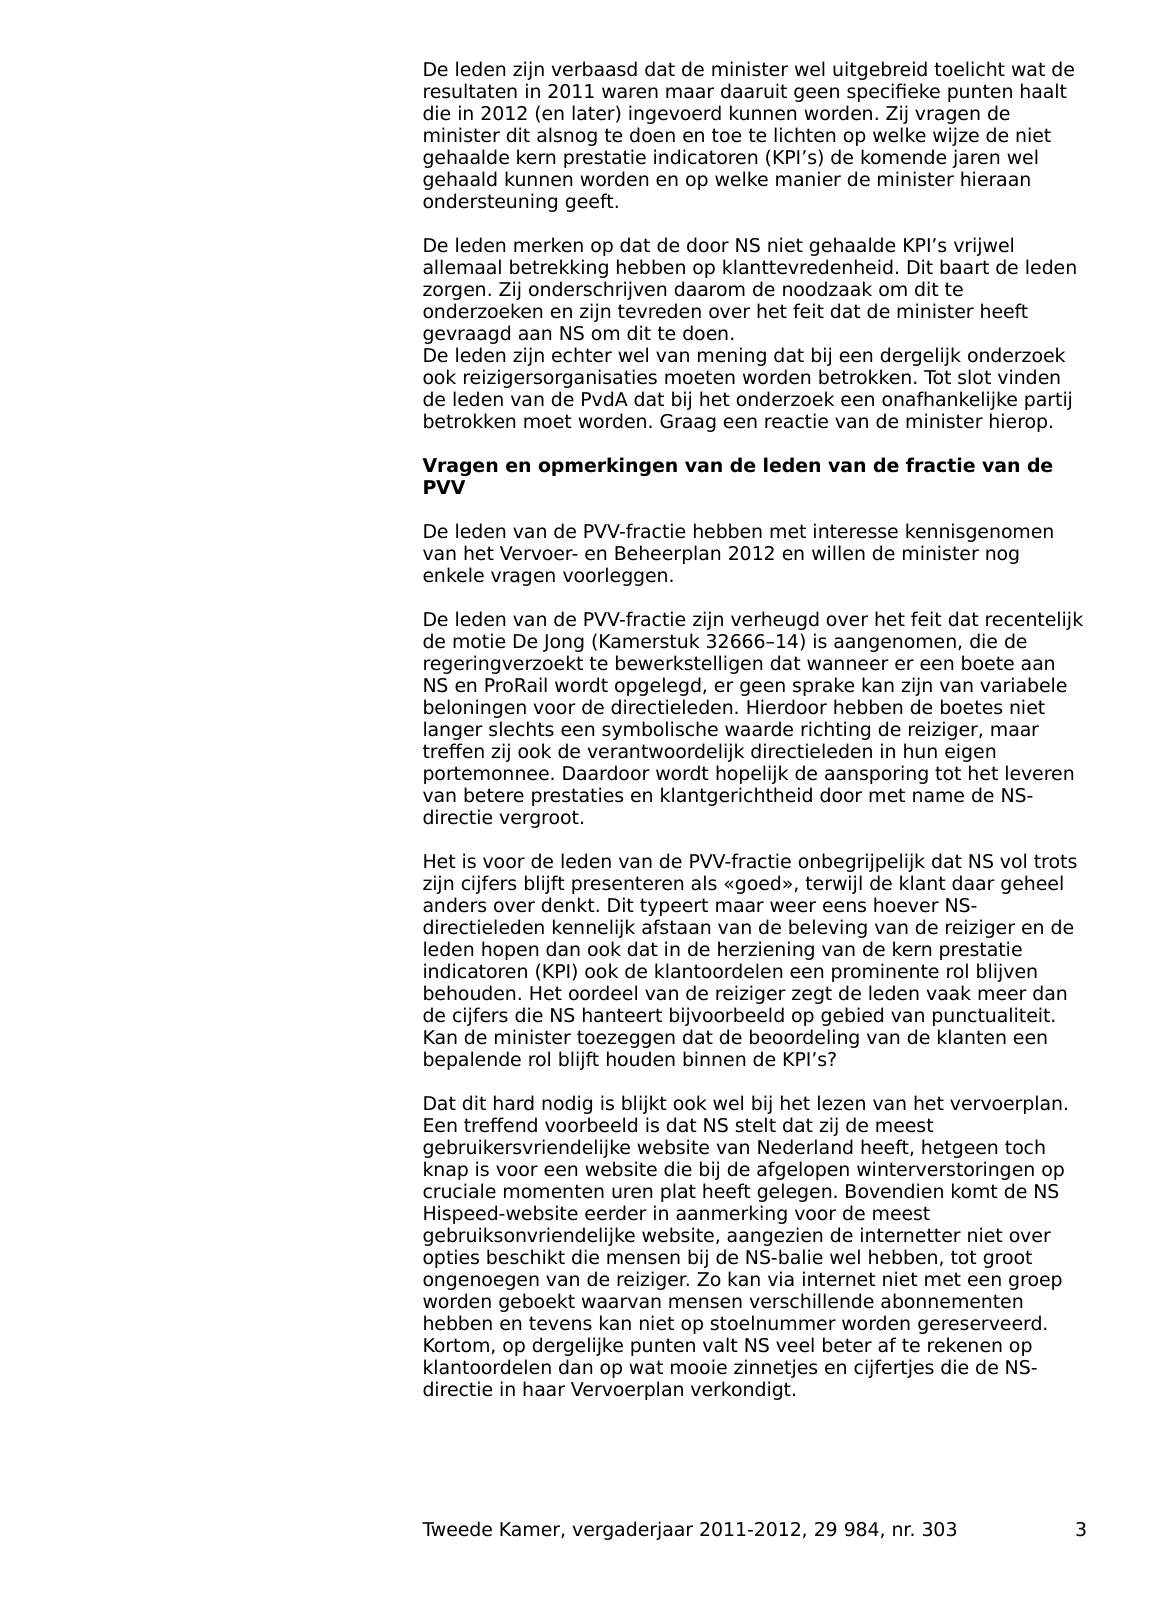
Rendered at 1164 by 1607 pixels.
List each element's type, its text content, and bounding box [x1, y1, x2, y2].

subtitle Vragen en opmerkingen van de leden van de fractie van de PVV [422, 455, 1087, 499]
text De leden van de PVV-fractie zijn verheugd over het feit dat recentelijk de motie De Jong (Kamerstuk 32666–14) is aangenomen, die de regeringverzoekt te bewerkstelligen dat wanneer er een boete aan NS en ProRail wordt opgelegd, er geen sprake kan zijn van variabele beloningen voor de directieleden. Hierdoor hebben de boetes niet langer slechts een symbolische waarde richting de reiziger, maar treffen zij ook de verantwoordelijk directieleden in hun eigen portemonnee. Daardoor wordt hopelijk de aansporing tot het leveren van betere prestaties en klantgerichtheid door met name de NS-directie vergroot. [422, 609, 1087, 829]
text Het is voor de leden van de PVV-fractie onbegrijpelijk dat NS vol trots zijn cijfers blijft presenteren als «goed», terwijl de klant daar geheel anders over denkt. Dit typeert maar weer eens hoever NS-directieleden kennelijk afstaan van de beleving van de reiziger en de leden hopen dan ook dat in de herziening van de kern prestatie indicatoren (KPI) ook de klantoordelen een prominente rol blijven behouden. Het oordeel van de reiziger zegt de leden vaak meer dan de cijfers die NS hanteert bijvoorbeeld op gebied van punctualiteit. Kan de minister toezeggen dat de beoordeling van de klanten een bepalende rol blijft houden binnen de KPI’s? [422, 851, 1087, 1071]
text De leden zijn echter wel van mening dat bij een dergelijk onderzoek ook reizigersorganisaties moeten worden betrokken. Tot slot vinden de leden van de PvdA dat bij het onderzoek een onafhankelijke partij betrokken moet worden. Graag een reactie van de minister hierop. [422, 345, 1087, 433]
text De leden zijn verbaasd dat de minister wel uitgebreid toelicht wat de resultaten in 2011 waren maar daaruit geen specifieke punten haalt die in 2012 (en later) ingevoerd kunnen worden. Zij vragen de minister dit alsnog te doen en toe te lichten op welke wijze de niet gehaalde kern prestatie indicatoren (KPI’s) de komende jaren wel gehaald kunnen worden en op welke manier de minister hieraan ondersteuning geeft. [422, 59, 1087, 213]
text De leden van de PVV-fractie hebben met interesse kennisgenomen van het Vervoer- en Beheerplan 2012 en willen de minister nog enkele vragen voorleggen. [422, 521, 1087, 587]
text Dat dit hard nodig is blijkt ook wel bij het lezen van het vervoerplan. Een treffend voorbeeld is dat NS stelt dat zij de meest gebruikersvriendelijke website van Nederland heeft, hetgeen toch knap is voor een website die bij de afgelopen winterverstoringen op cruciale momenten uren plat heeft gelegen. Bovendien komt de NS Hispeed-website eerder in aanmerking voor de meest gebruiksonvriendelijke website, aangezien de internetter niet over opties beschikt die mensen bij de NS-balie wel hebben, tot groot ongenoegen van de reiziger. Zo kan via internet niet met een groep worden geboekt waarvan mensen verschillende abonnementen hebben en tevens kan niet op stoelnummer worden gereserveerd. Kortom, op dergelijke punten valt NS veel beter af te rekenen op klantoordelen dan op wat mooie zinnetjes en cijfertjes die de NS-directie in haar Vervoerplan verkondigt. [422, 1093, 1087, 1401]
text De leden merken op dat de door NS niet gehaalde KPI’s vrijwel allemaal betrekking hebben op klanttevredenheid. Dit baart de leden zorgen. Zij onderschrijven daarom de noodzaak om dit te onderzoeken en zijn tevreden over het feit dat de minister heeft gevraagd aan NS om dit te doen. [422, 235, 1087, 345]
